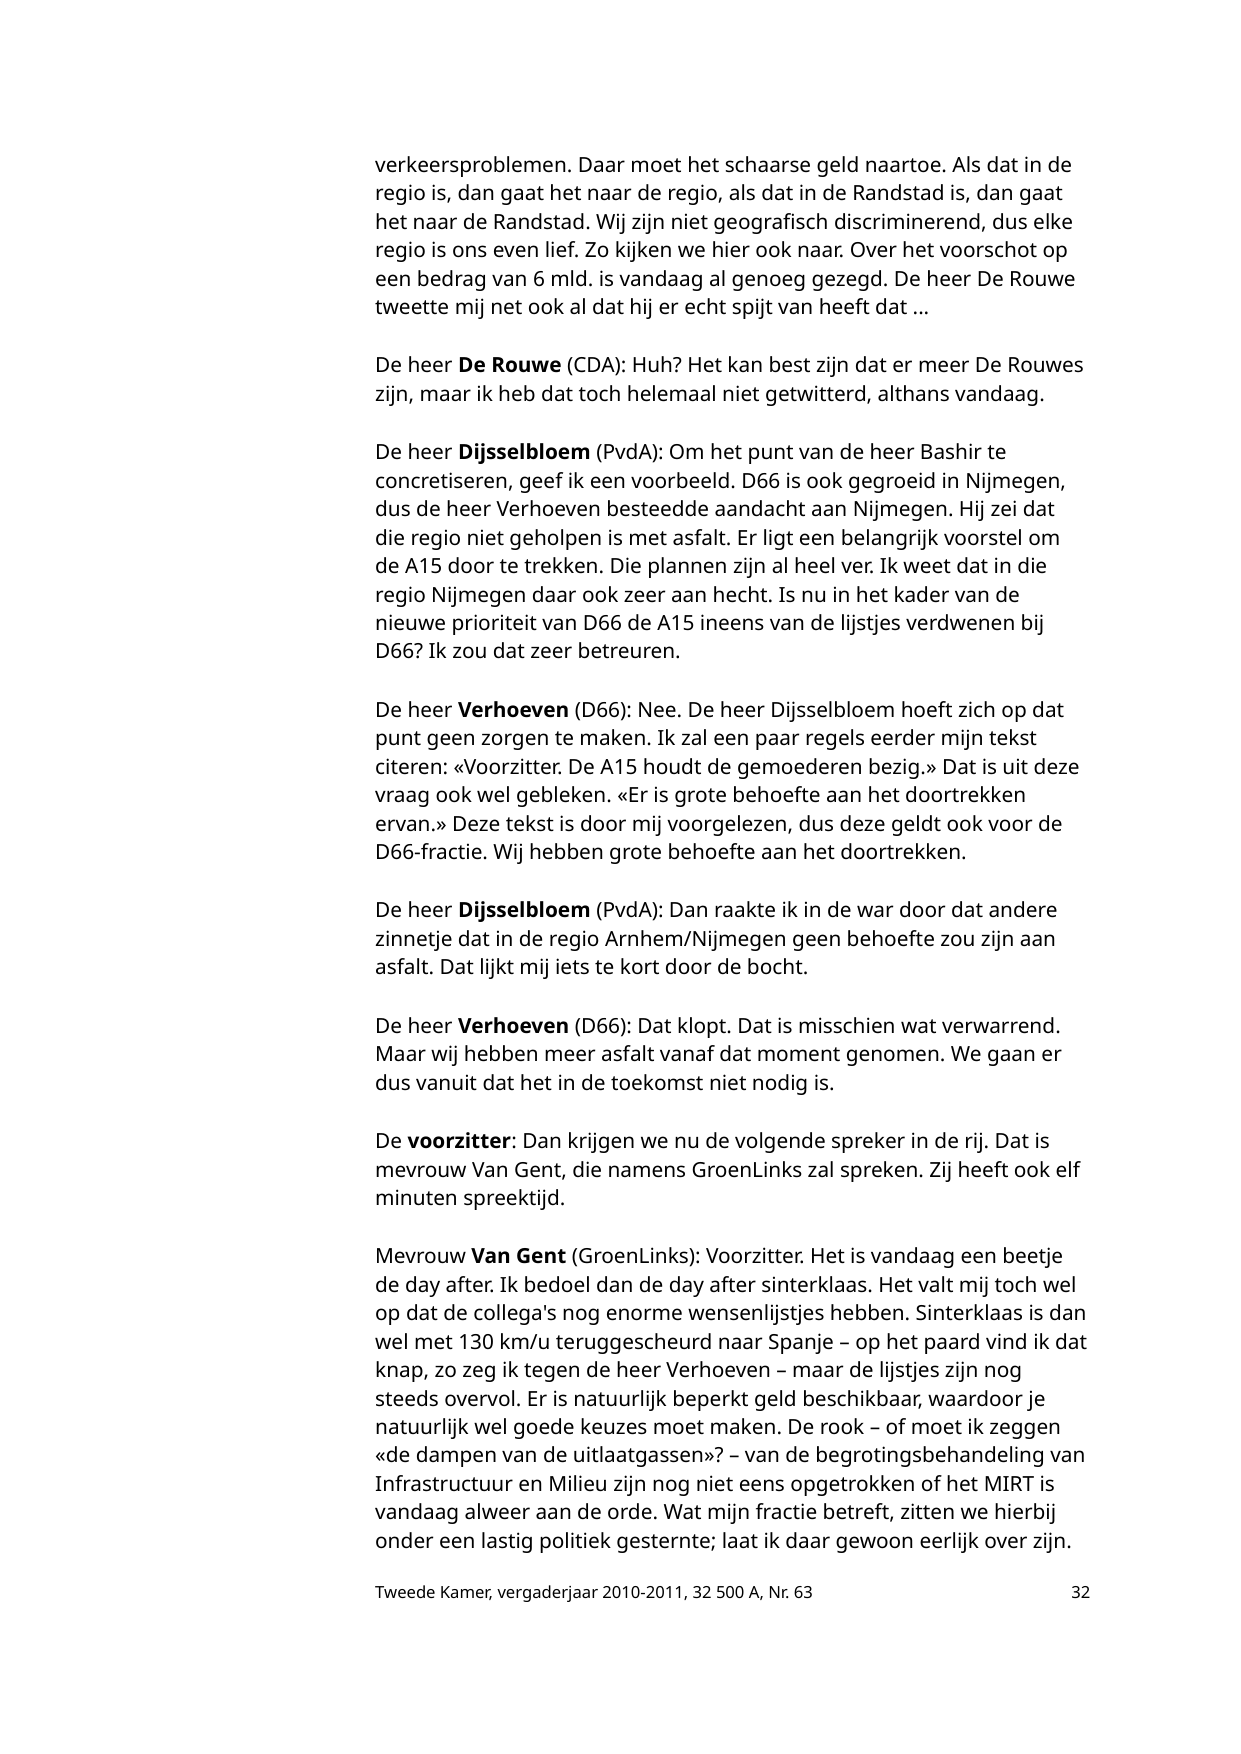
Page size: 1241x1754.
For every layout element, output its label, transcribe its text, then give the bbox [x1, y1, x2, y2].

text De heer Dijsselbloem (PvdA): Om het punt van de heer Bashir te concretiseren, geef ik een voorbeeld. D66 is ook gegroeid in Nijmegen, dus de heer Verhoeven besteedde aandacht aan Nijmegen. Hij zei dat die regio niet geholpen is met asfalt. Er ligt een belangrijk voorstel om de A15 door te trekken. Die plannen zijn al heel ver. Ik weet dat in die regio Nijmegen daar ook zeer aan hecht. Is nu in het kader van de nieuwe prioriteit van D66 de A15 ineens van de lijstjes verdwenen bij D66? Ik zou dat zeer betreuren. [375, 437, 1090, 665]
text Mevrouw Van Gent (GroenLinks): Voorzitter. Het is vandaag een beetje de day after. Ik bedoel dan de day after sinterklaas. Het valt mij toch wel op dat de collega's nog enorme wensenlijstjes hebben. Sinterklaas is dan wel met 130 km/u teruggescheurd naar Spanje – op het paard vind ik dat knap, zo zeg ik tegen de heer Verhoeven – maar de lijstjes zijn nog steeds overvol. Er is natuurlijk beperkt geld beschikbaar, waardoor je natuurlijk wel goede keuzes moet maken. De rook – of moet ik zeggen «de dampen van de uitlaatgassen»? – van de begrotingsbehandeling van Infrastructuur en Milieu zijn nog niet eens opgetrokken of het MIRT is vandaag alweer aan de orde. Wat mijn fractie betreft, zitten we hierbij onder een lastig politiek gesternte; laat ik daar gewoon eerlijk over zijn. [375, 1242, 1090, 1554]
text De heer De Rouwe (CDA): Huh? Het kan best zijn dat er meer De Rouwes zijn, maar ik heb dat toch helemaal niet getwitterd, althans vandaag. [375, 351, 1090, 407]
text De heer Verhoeven (D66): Nee. De heer Dijsselbloem hoeft zich op dat punt geen zorgen te maken. Ik zal een paar regels eerder mijn tekst citeren: «Voorzitter. De A15 houdt de gemoederen bezig.» Dat is uit deze vraag ook wel gebleken. «Er is grote behoefte aan het doortrekken ervan.» Deze tekst is door mij voorgelezen, dus deze geldt ook voor de D66-fractie. Wij hebben grote behoefte aan het doortrekken. [375, 695, 1090, 866]
text verkeersproblemen. Daar moet het schaarse geld naartoe. Als dat in de regio is, dan gaat het naar de regio, als dat in de Randstad is, dan gaat het naar de Randstad. Wij zijn niet geografisch discriminerend, dus elke regio is ons even lief. Zo kijken we hier ook naar. Over het voorschot op een bedrag van 6 mld. is vandaag al genoeg gezegd. De heer De Rouwe tweette mij net ook al dat hij er echt spijt van heeft dat ... [375, 150, 1090, 321]
text De heer Verhoeven (D66): Dat klopt. Dat is misschien wat verwarrend. Maar wij hebben meer asfalt vanaf dat moment genomen. We gaan er dus vanuit dat het in de toekomst niet nodig is. [375, 1011, 1090, 1096]
text De voorzitter: Dan krijgen we nu de volgende spreker in de rij. Dat is mevrouw Van Gent, die namens GroenLinks zal spreken. Zij heeft ook elf minuten spreektijd. [375, 1126, 1090, 1212]
text De heer Dijsselbloem (PvdA): Dan raakte ik in de war door dat andere zinnetje dat in de regio Arnhem/Nijmegen geen behoefte zou zijn aan asfalt. Dat lijkt mij iets te kort door de bocht. [375, 896, 1090, 981]
